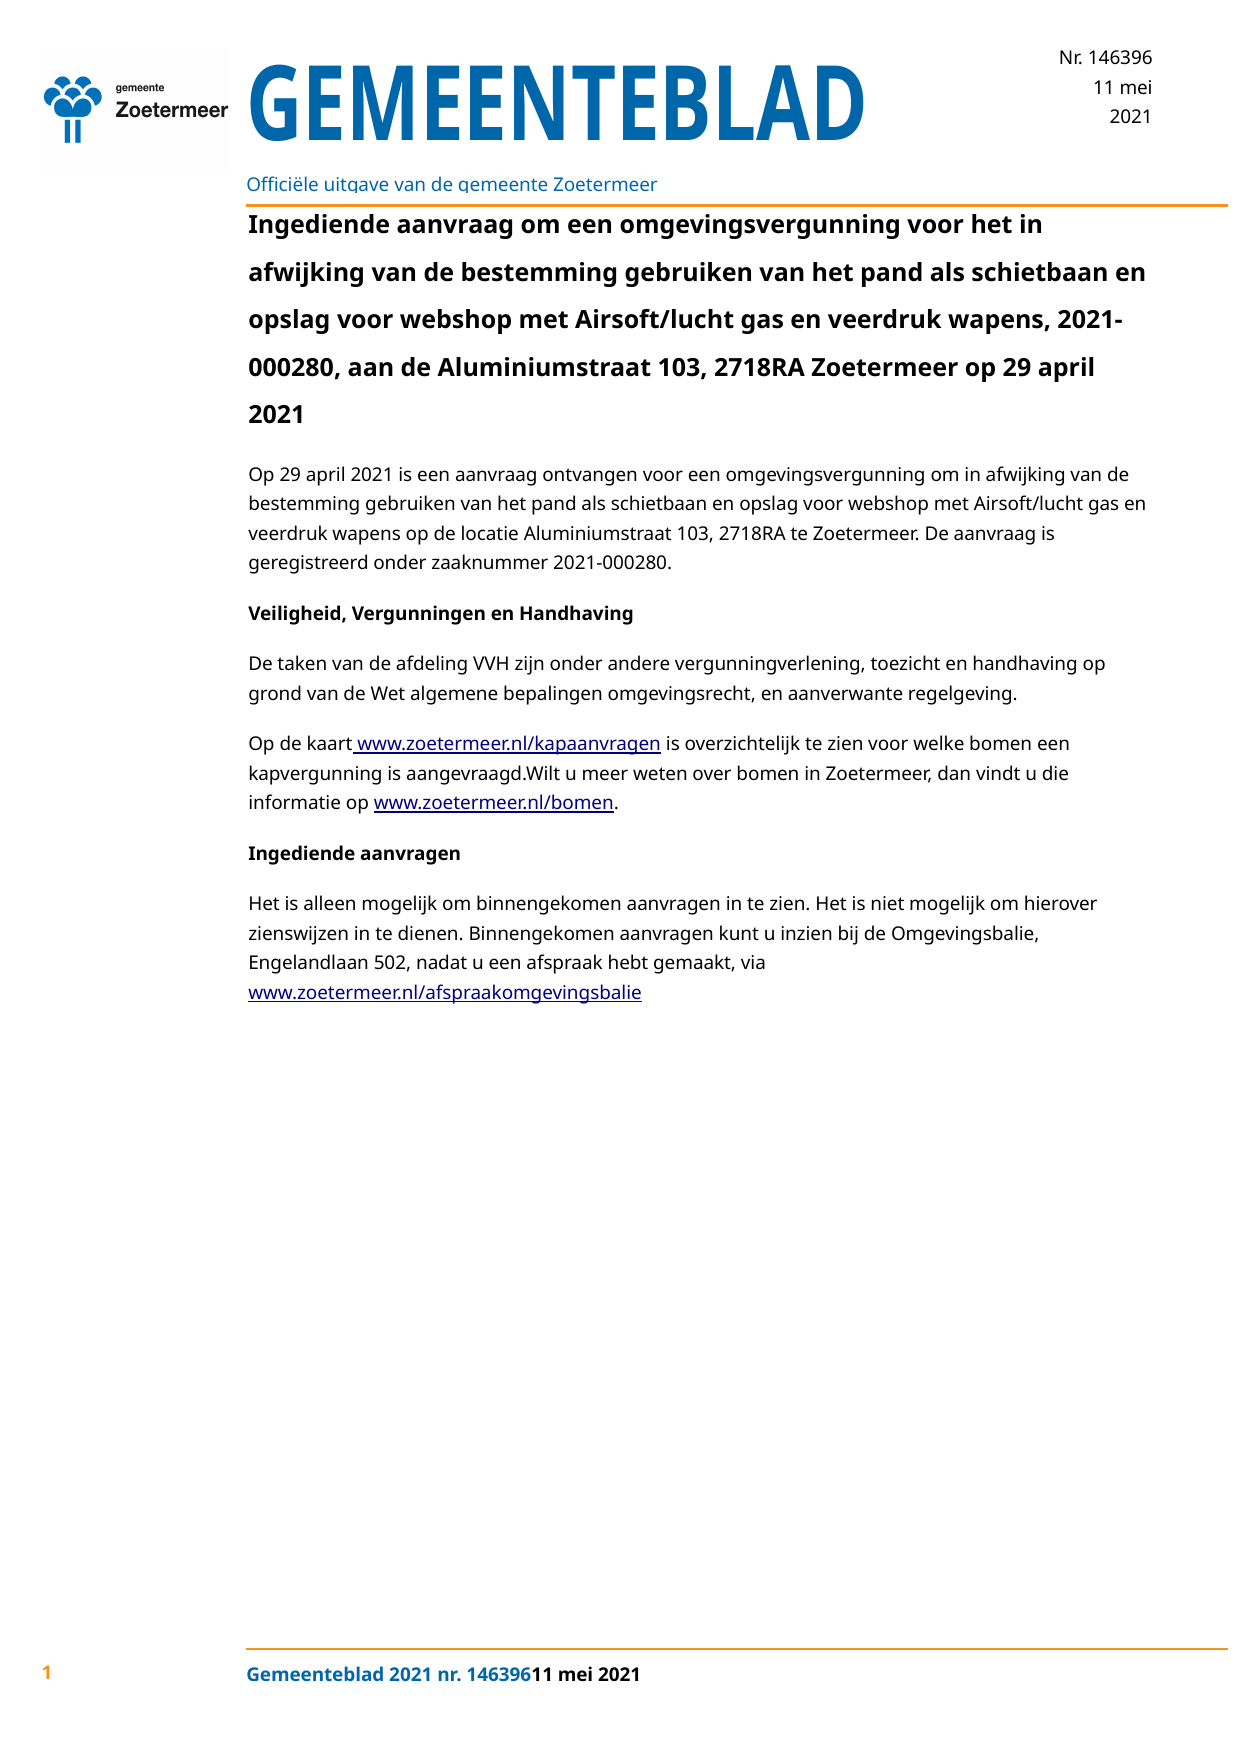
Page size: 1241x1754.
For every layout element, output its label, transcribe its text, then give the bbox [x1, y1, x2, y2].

text Veiligheid, Vergunningen en Handhaving [248, 600, 1152, 626]
text Op de kaart www.zoetermeer.nl/kapaanvragen is overzichtelijk te zien voor welke bomen een kapvergunning is aangevraagd.Wilt u meer weten over bomen in Zoetermeer, dan vindt u die informatie op www.zoetermeer.nl/bomen. [248, 730, 1152, 815]
text Het is alleen mogelijk om binnengekomen aanvragen in te zien. Het is niet mogelijk om hierover zienswijzen in te dienen. Binnengekomen aanvragen kunt u inzien bij de Omgevingsbalie, Engelandlaan 502, nadat u een afspraak hebt gemaakt, via www.zoetermeer.nl/afspraakomgevingsbalie [248, 890, 1152, 1005]
text Op 29 april 2021 is een aanvraag ontvangen voor een omgevingsvergunning om in afwijking van de bestemming gebruiken van het pand als schietbaan en opslag voor webshop met Airsoft/lucht gas en veerdruk wapens op de locatie Aluminiumstraat 103, 2718RA te Zoetermeer. De aanvraag is geregistreerd onder zaaknummer 2021-000280. [248, 461, 1152, 575]
text De taken van de afdeling VVH zijn onder andere vergunningverlening, toezicht en handhaving op grond van de Wet algemene bepalingen omgevingsrecht, en aanverwante regelgeving. [248, 650, 1152, 706]
text Ingediende aanvragen [248, 840, 1152, 866]
picture [41, 47, 231, 172]
text Ingediende aanvraag om een omgevingsvergunning voor het in afwijking van de bestemming gebruiken van het pand als schietbaan en opslag voor webshop met Airsoft/lucht gas en veerdruk wapens, 2021-000280, aan de Aluminiumstraat 103, 2718RA Zoetermeer op 29 april 2021 [248, 207, 1152, 431]
